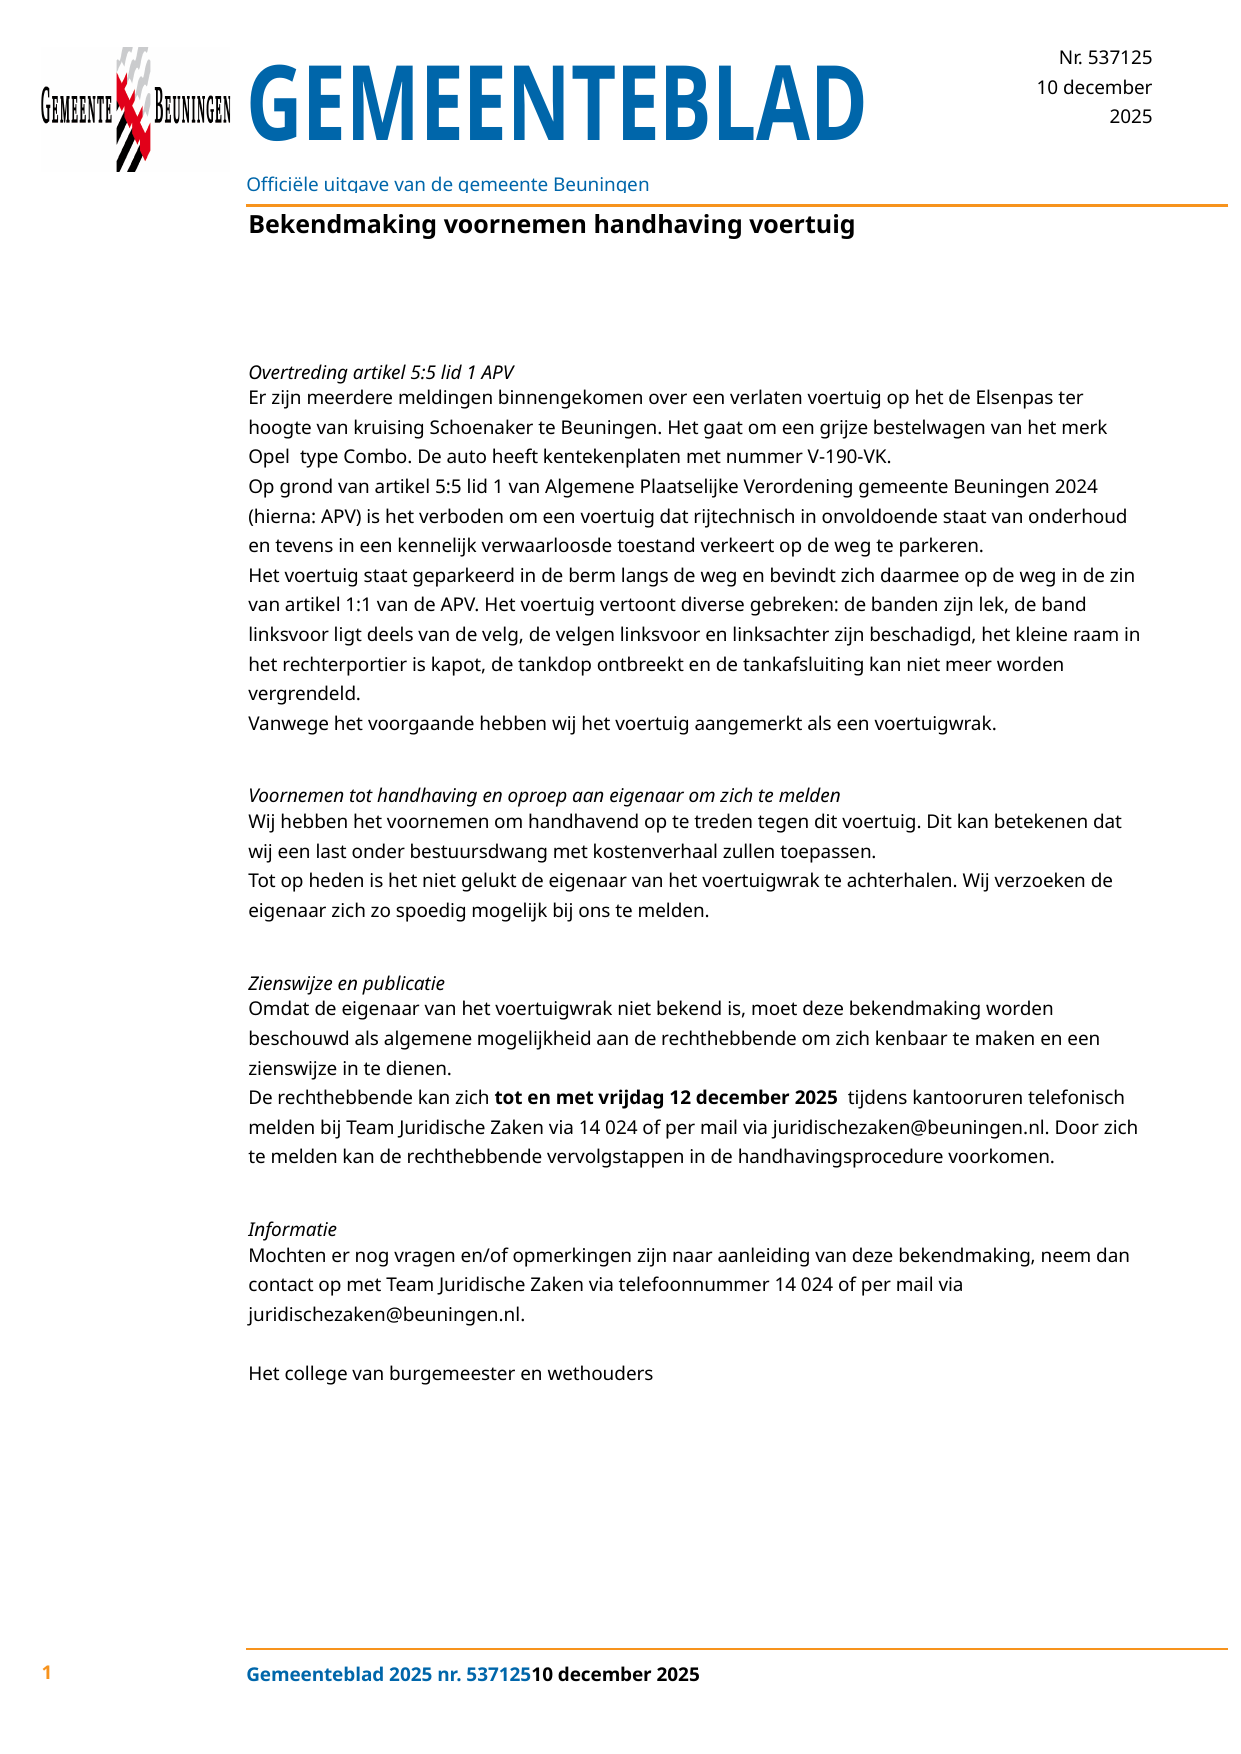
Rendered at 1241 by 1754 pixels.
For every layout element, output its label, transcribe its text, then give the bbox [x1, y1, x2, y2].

text Informatie [248, 1216, 1152, 1242]
text Omdat de eigenaar van het voertuigwrak niet bekend is, moet deze bekendmaking worden beschouwd als algemene mogelijkheid aan de rechthebbende om zich kenbaar te maken en een zienswijze in te dienen. [248, 996, 1152, 1081]
text Zienswijze en publicatie [248, 970, 1152, 996]
text Er zijn meerdere meldingen binnengekomen over een verlaten voertuig op het de Elsenpas ter hoogte van kruising Schoenaker te Beuningen. Het gaat om een grijze bestelwagen van het merk Opel type Combo. De auto heeft kentekenplaten met nummer V-190-VK. [248, 384, 1152, 469]
text De rechthebbende kan zich tot en met vrijdag 12 december 2025 tijdens kantooruren telefonisch melden bij Team Juridische Zaken via 14 024 of per mail via juridischezaken@beuningen.nl. Door zich te melden kan de rechthebbende vervolgstappen in de handhavingsprocedure voorkomen. [248, 1084, 1152, 1169]
text Mochten er nog vragen en/of opmerkingen zijn naar aanleiding van deze bekendmaking, neem dan contact op met Team Juridische Zaken via telefoonnummer 14 024 of per mail via juridischezaken@beuningen.nl. [248, 1242, 1152, 1327]
text Het voertuig staat geparkeerd in de berm langs de weg en bevindt zich daarmee op de weg in de zin van artikel 1:1 van de APV. Het voertuig vertoont diverse gebreken: de banden zijn lek, de band linksvoor ligt deels van de velg, de velgen linksvoor en linksachter zijn beschadigd, het kleine raam in het rechterportier is kapot, de tankdop ontbreekt en de tankafsluiting kan niet meer worden vergrendeld. [248, 562, 1152, 706]
text Overtreding artikel 5:5 lid 1 APV [248, 359, 1152, 384]
text Tot op heden is het niet gelukt de eigenaar van het voertuigwrak te achterhalen. Wij verzoeken de eigenaar zich zo spoedig mogelijk bij ons te melden. [248, 868, 1152, 923]
text Op grond van artikel 5:5 lid 1 van Algemene Plaatselijke Verordening gemeente Beuningen 2024 (hierna: APV) is het verboden om een voertuig dat rijtechnisch in onvoldoende staat van onderhoud en tevens in een kennelijk verwaarloosde toestand verkeert op de weg te parkeren. [248, 473, 1152, 558]
text Bekendmaking voornemen handhaving voertuig [248, 207, 1152, 241]
text Het college van burgemeester en wethouders [248, 1360, 1152, 1386]
text Vanwege het voorgaande hebben wij het voertuig aangemerkt als een voertuigwrak. [248, 710, 1152, 736]
picture [41, 47, 231, 172]
text Voornemen tot handhaving en oproep aan eigenaar om zich te melden [248, 783, 1152, 808]
text Wij hebben het voornemen om handhavend op te treden tegen dit voertuig. Dit kan betekenen dat wij een last onder bestuursdwang met kostenverhaal zullen toepassen. [248, 808, 1152, 864]
